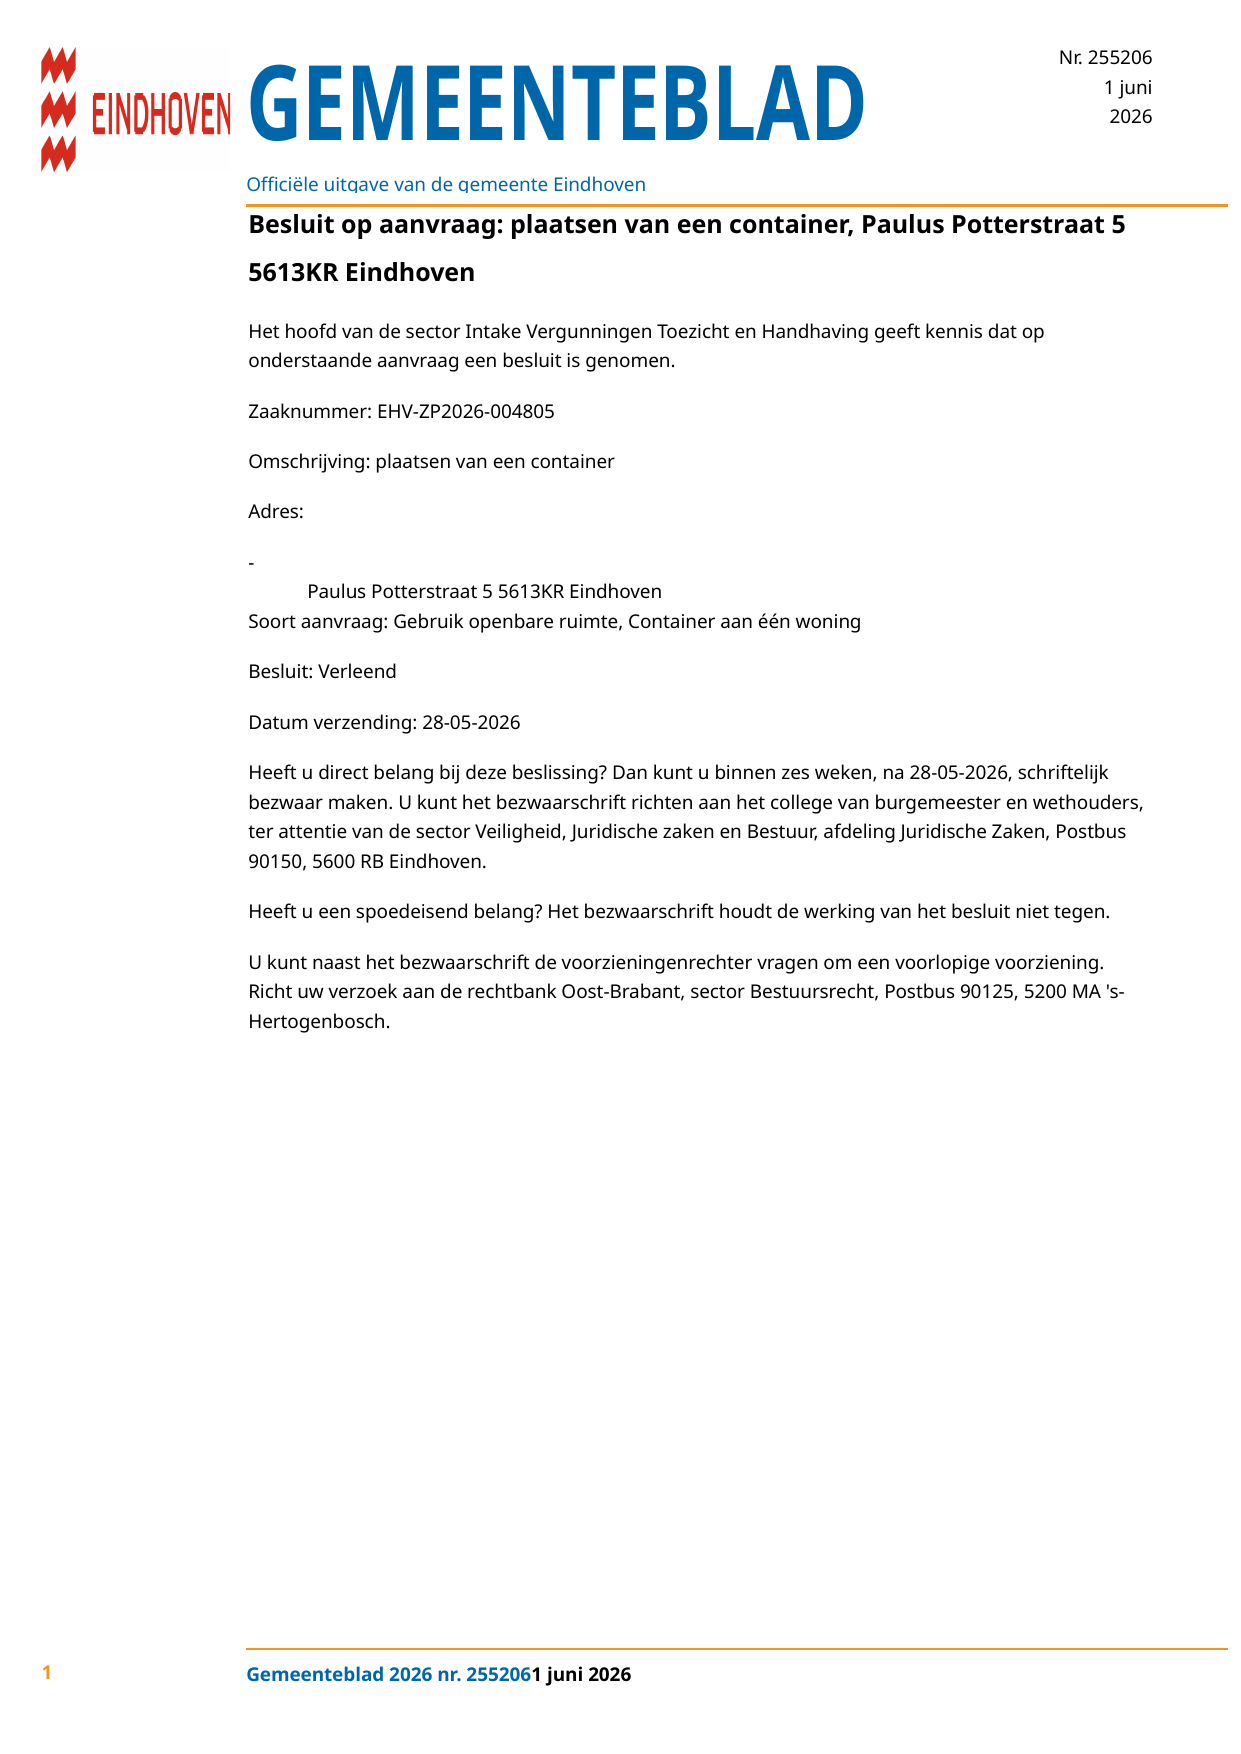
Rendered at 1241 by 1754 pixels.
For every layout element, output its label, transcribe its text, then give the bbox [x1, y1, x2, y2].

text Datum verzending: 28-05-2026 [248, 709, 1152, 735]
text U kunt naast het bezwaarschrift de voorzieningenrechter vragen om een voorlopige voorziening. Richt uw verzoek aan de rechtbank Oost-Brabant, sector Bestuursrecht, Postbus 90125, 5200 MA 's-Hertogenbosch. [248, 949, 1152, 1034]
list Paulus Potterstraat 5 5613KR Eindhoven [248, 579, 1152, 604]
text Heeft u een spoedeisend belang? Het bezwaarschrift houdt de werking van het besluit niet tegen. [248, 899, 1152, 924]
text Besluit op aanvraag: plaatsen van een container, Paulus Potterstraat 5 5613KR Eindhoven [248, 207, 1152, 288]
picture [41, 47, 231, 172]
text Soort aanvraag: Gebruik openbare ruimte, Container aan één woning [248, 608, 1152, 634]
text Heeft u direct belang bij deze beslissing? Dan kunt u binnen zes weken, na 28-05-2026, schriftelijk bezwaar maken. U kunt het bezwaarschrift richten aan het college van burgemeester en wethouders, ter attentie van de sector Veiligheid, Juridische zaken en Bestuur, afdeling Juridische Zaken, Postbus 90150, 5600 RB Eindhoven. [248, 759, 1152, 874]
text Besluit: Verleend [248, 659, 1152, 684]
text Zaaknummer: EHV-ZP2026-004805 [248, 398, 1152, 424]
text Het hoofd van de sector Intake Vergunningen Toezicht en Handhaving geeft kennis dat op onderstaande aanvraag een besluit is genomen. [248, 318, 1152, 373]
text Adres: [248, 499, 1152, 524]
text Omschrijving: plaatsen van een container [248, 448, 1152, 474]
